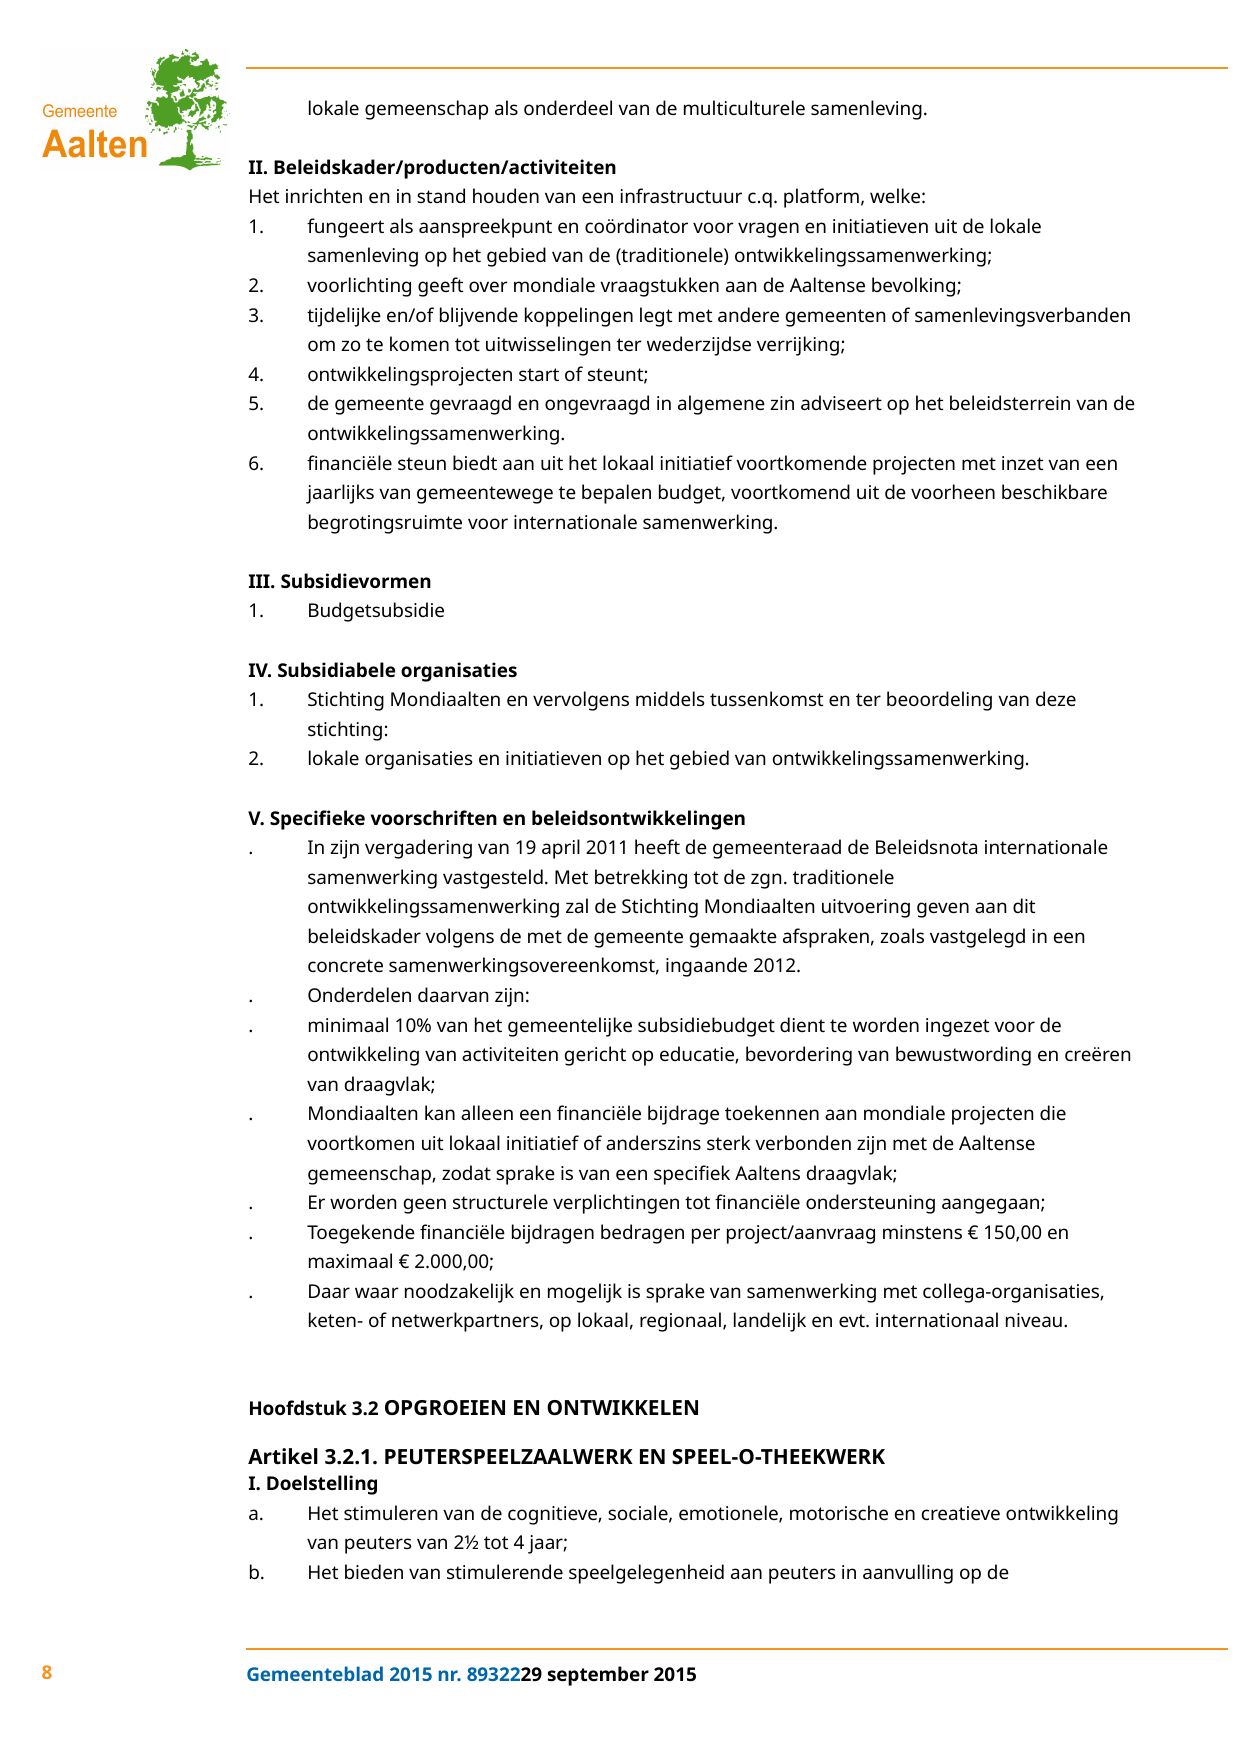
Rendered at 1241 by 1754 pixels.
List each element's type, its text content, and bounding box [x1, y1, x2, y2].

list Toegekende financiële bijdragen bedragen per project/aanvraag minstens € 150,00 en maximaal € 2.000,00; [248, 1219, 1152, 1274]
list fungeert als aanspreekpunt en coördinator voor vragen en initiatieven uit de lokale samenleving op het gebied van de (traditionele) ontwikkelingssamenwerking; [248, 213, 1152, 268]
list Er worden geen structurele verplichtingen tot financiële ondersteuning aangegaan; [248, 1189, 1152, 1215]
text III. Subsidievormen [248, 568, 1152, 594]
list financiële steun biedt aan uit het lokaal initiatief voortkomende projecten met inzet van een jaarlijks van gemeentewege te bepalen budget, voortkomend uit de voorheen beschikbare begrotingsruimte voor internationale samenwerking. [248, 450, 1152, 535]
text IV. Subsidiabele organisaties [248, 657, 1152, 683]
picture [41, 47, 231, 172]
text Het inrichten en in stand houden van een infrastructuur c.q. platform, welke: [248, 183, 1152, 209]
list Stichting Mondiaalten en vervolgens middels tussenkomst en ter beoordeling van deze stichting: [248, 686, 1152, 742]
list lokale gemeenschap als onderdeel van de multiculturele samenleving. [248, 95, 1152, 121]
list Mondiaalten kan alleen een financiële bijdrage toekennen aan mondiale projecten die voortkomen uit lokaal initiatief of anderszins sterk verbonden zijn met de Aaltense gemeenschap, zodat sprake is van een specifiek Aaltens draagvlak; [248, 1101, 1152, 1186]
list voorlichting geeft over mondiale vraagstukken aan de Aaltense bevolking; [248, 272, 1152, 298]
text II. Beleidskader/producten/activiteiten [248, 154, 1152, 180]
list ontwikkelingsprojecten start of steunt; [248, 361, 1152, 387]
list minimaal 10% van het gemeentelijke subsidiebudget dient te worden ingezet voor de ontwikkeling van activiteiten gericht op educatie, bevordering van bewustwording en creëren van draagvlak; [248, 1012, 1152, 1097]
list de gemeente gevraagd en ongevraagd in algemene zin adviseert op het beleidsterrein van de ontwikkelingssamenwerking. [248, 391, 1152, 446]
text Artikel 3.2.1. PEUTERSPEELZAALWERK EN SPEEL-O-THEEKWERK [248, 1442, 1152, 1470]
list Het stimuleren van de cognitieve, sociale, emotionele, motorische en creatieve ontwikkeling van peuters van 2½ tot 4 jaar; [248, 1500, 1152, 1555]
list In zijn vergadering van 19 april 2011 heeft de gemeenteraad de Beleidsnota internationale samenwerking vastgesteld. Met betrekking tot de zgn. traditionele ontwikkelingssamenwerking zal de Stichting Mondiaalten uitvoering geven aan dit beleidskader volgens de met de gemeente gemaakte afspraken, zoals vastgelegd in een concrete samenwerkingsovereenkomst, ingaande 2012. [248, 834, 1152, 978]
list Het bieden van stimulerende speelgelegenheid aan peuters in aanvulling op de [248, 1559, 1152, 1585]
list Budgetsubsidie [248, 598, 1152, 623]
text Hoofdstuk 3.2 OPGROEIEN EN ONTWIKKELEN [248, 1393, 1152, 1421]
list tijdelijke en/of blijvende koppelingen legt met andere gemeenten of samenlevingsverbanden om zo te komen tot uitwisselingen ter wederzijdse verrijking; [248, 302, 1152, 357]
list lokale organisaties en initiatieven op het gebied van ontwikkelingssamenwerking. [248, 746, 1152, 771]
text V. Specifieke voorschriften en beleidsontwikkelingen [248, 805, 1152, 831]
list Onderdelen daarvan zijn: [248, 982, 1152, 1008]
list Daar waar noodzakelijk en mogelijk is sprake van samenwerking met collega-organisaties, keten- of netwerkpartners, op lokaal, regionaal, landelijk en evt. internationaal niveau. [248, 1278, 1152, 1333]
text I. Doelstelling [248, 1470, 1152, 1496]
